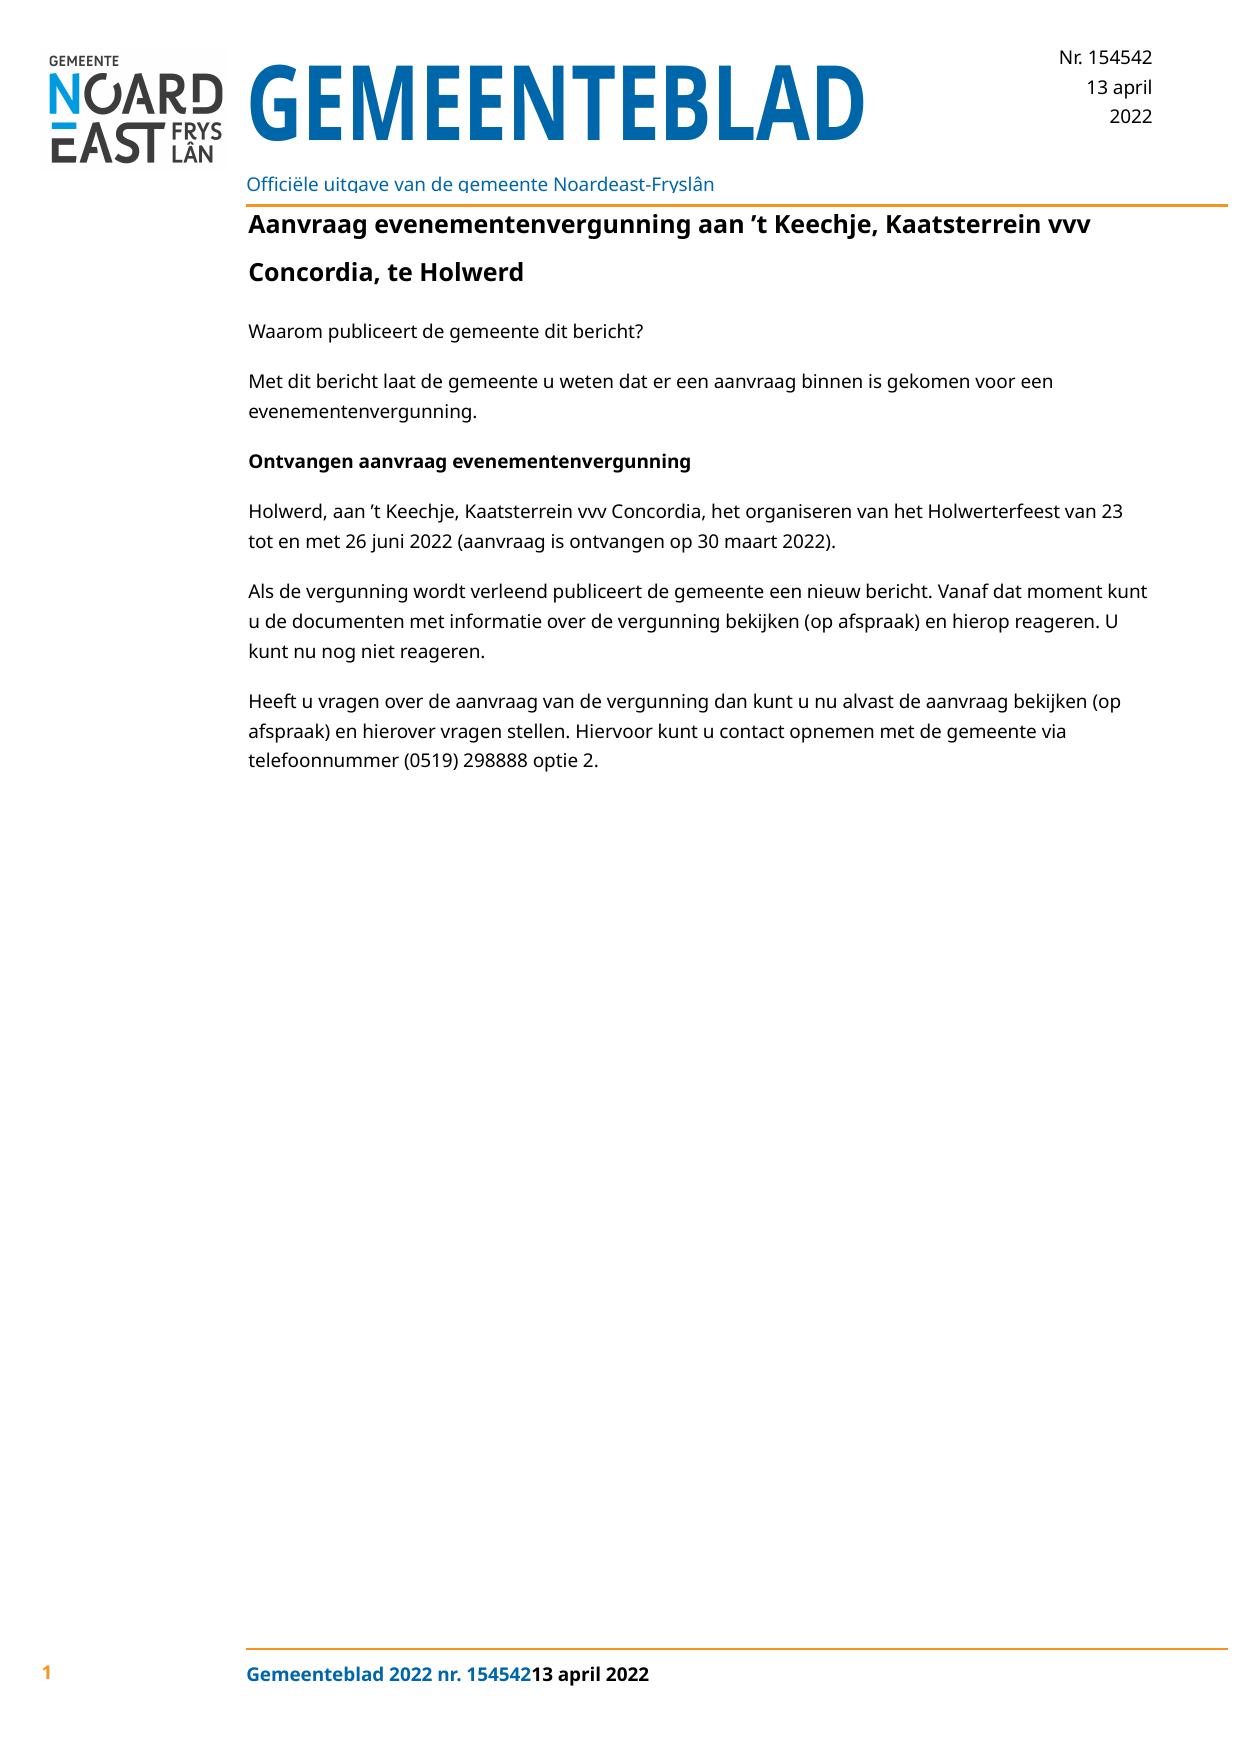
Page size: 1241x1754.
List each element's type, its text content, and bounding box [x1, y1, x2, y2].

text Met dit bericht laat de gemeente u weten dat er een aanvraag binnen is gekomen voor een evenementenvergunning. [248, 368, 1152, 424]
text Als de vergunning wordt verleend publiceert de gemeente een nieuw bericht. Vanaf dat moment kunt u de documenten met informatie over de vergunning bekijken (op afspraak) en hierop reageren. U kunt nu nog niet reageren. [248, 579, 1152, 664]
text Holwerd, aan ’t Keechje, Kaatsterrein vvv Concordia, het organiseren van het Holwerterfeest van 23 tot en met 26 juni 2022 (aanvraag is ontvangen op 30 maart 2022). [248, 499, 1152, 554]
text Ontvangen aanvraag evenementenvergunning [248, 448, 1152, 474]
text Heeft u vragen over de aanvraag van de vergunning dan kunt u nu alvast de aanvraag bekijken (op afspraak) en hierover vragen stellen. Hiervoor kunt u contact opnemen met de gemeente via telefoonnummer (0519) 298888 optie 2. [248, 688, 1152, 773]
text Aanvraag evenementenvergunning aan ’t Keechje, Kaatsterrein vvv Concordia, te Holwerd [248, 207, 1152, 288]
picture [41, 47, 231, 172]
text Waarom publiceert de gemeente dit bericht? [248, 318, 1152, 344]
